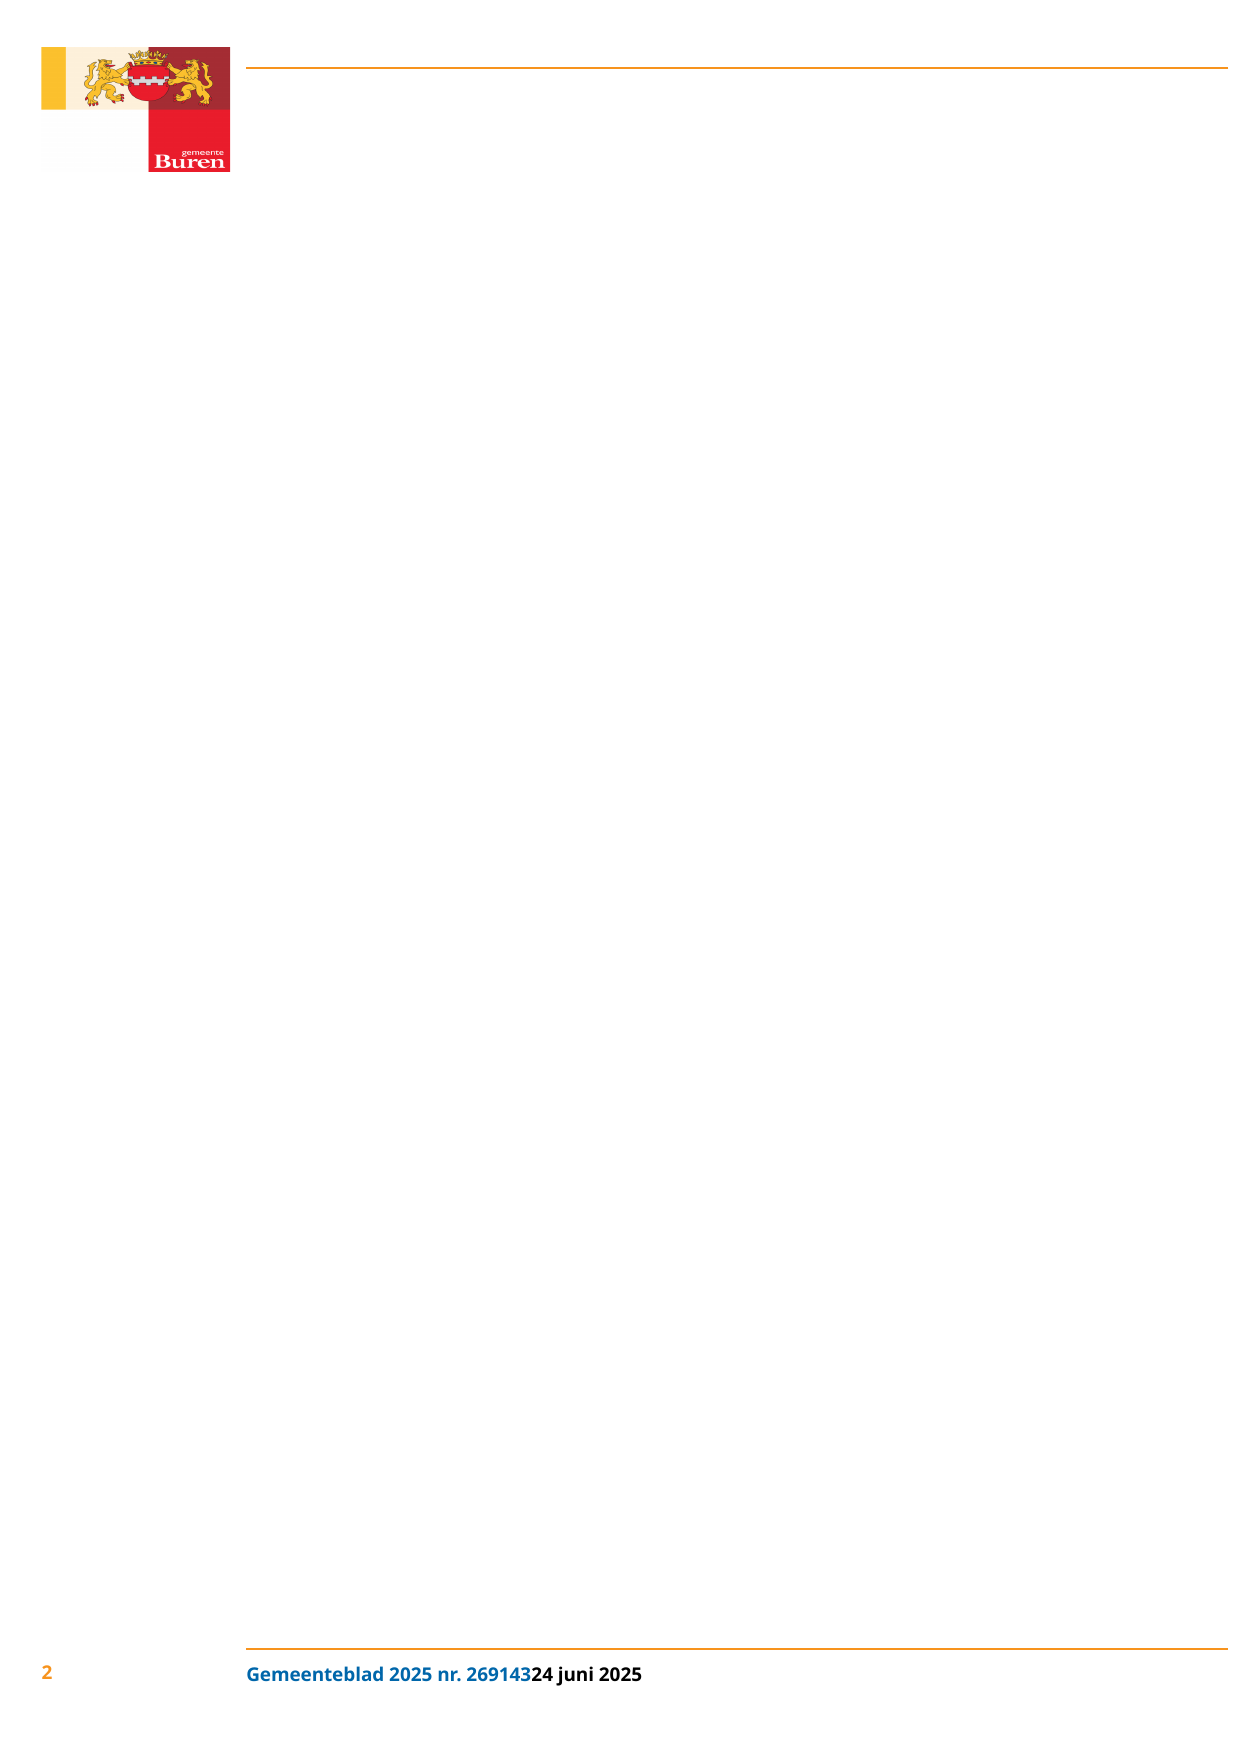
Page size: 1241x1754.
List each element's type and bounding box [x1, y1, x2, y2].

picture [41, 47, 231, 172]
